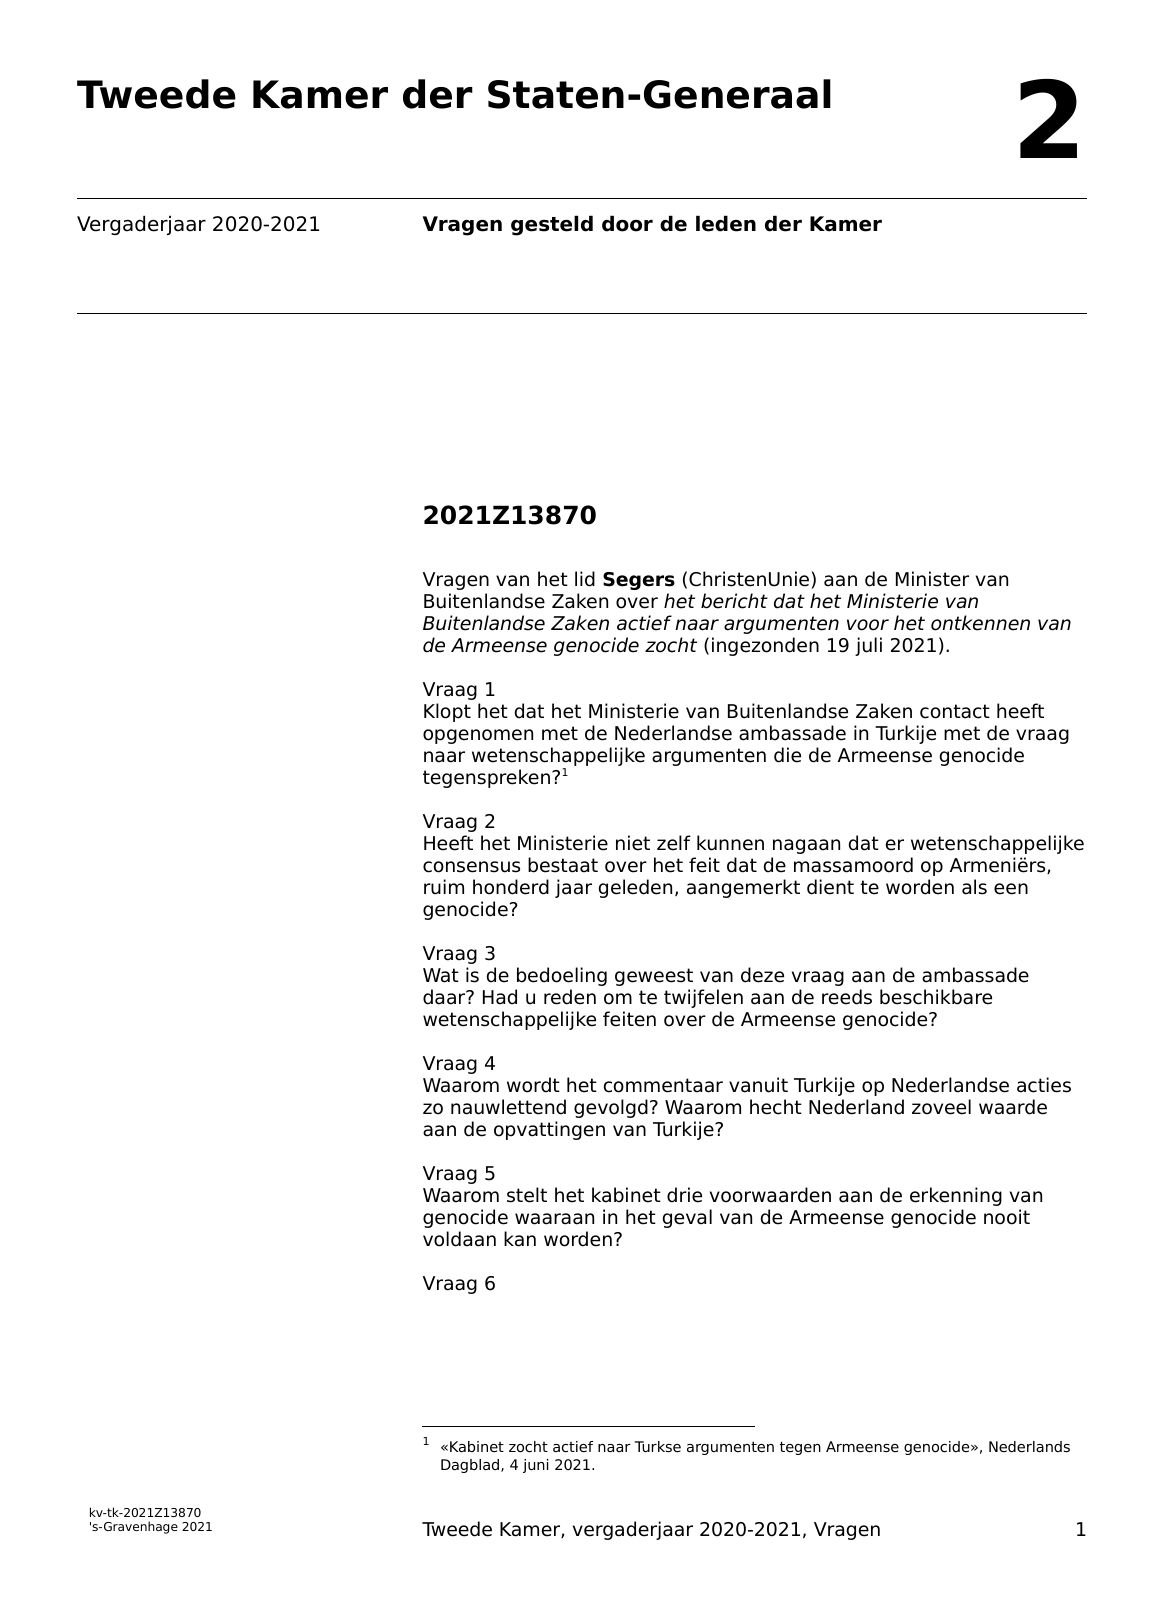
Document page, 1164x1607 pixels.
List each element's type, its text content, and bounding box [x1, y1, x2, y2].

table_header Tweede Kamer der Staten-Generaal [77, 59, 886, 198]
text Vragen van het lid Segers (ChristenUnie) aan de Minister van Buitenlandse Zaken over het bericht dat het Ministerie van Buitenlandse Zaken actief naar argumenten voor het ontkennen van de Armeense genocide zocht (ingezonden 19 juli 2021). [422, 569, 1087, 657]
text 2021Z13870 [422, 501, 1087, 531]
text Klopt het dat het Ministerie van Buitenlandse Zaken contact heeft opgenomen met de Nederlandse ambassade in Turkije met de vraag naar wetenschappelijke argumenten die de Armeense genocide tegenspreken? [422, 701, 1087, 789]
text Vraag 4 [422, 1053, 1087, 1075]
text Heeft het Ministerie niet zelf kunnen nagaan dat er wetenschappelijke consensus bestaat over het feit dat de massamoord op Armeniërs, ruim honderd jaar geleden, aangemerkt dient te worden als een genocide? [422, 833, 1087, 921]
text Wat is de bedoeling geweest van deze vraag aan de ambassade daar? Had u reden om te twijfelen aan de reeds beschikbare wetenschappelijke feiten over de Armeense genocide? [422, 965, 1087, 1031]
table_header 2 [886, 59, 1087, 198]
text 's-Gravenhage 2021 [88, 1520, 323, 1534]
text Vraag 6 [422, 1273, 1087, 1295]
text Vraag 2 [422, 811, 1087, 833]
text Vraag 1 [422, 679, 1087, 701]
text Vraag 3 [422, 943, 1087, 965]
text Vraag 5 [422, 1163, 1087, 1185]
text kv-tk-2021Z13870 [88, 1506, 323, 1520]
table_cell Vergaderjaar 2020-2021 [77, 199, 422, 313]
text Waarom wordt het commentaar vanuit Turkije op Nederlandse acties zo nauwlettend gevolgd? Waarom hecht Nederland zoveel waarde aan de opvattingen van Turkije? [422, 1075, 1087, 1141]
table_cell Vragen gesteld door de leden der Kamer [422, 199, 1087, 313]
text «Kabinet zocht actief naar Turkse argumenten tegen Armeense genocide», Nederlands Dagblad, 4 juni 2021. [422, 1435, 1087, 1474]
text Waarom stelt het kabinet drie voorwaarden aan de erkenning van genocide waaraan in het geval van de Armeense genocide nooit voldaan kan worden? [422, 1185, 1087, 1251]
